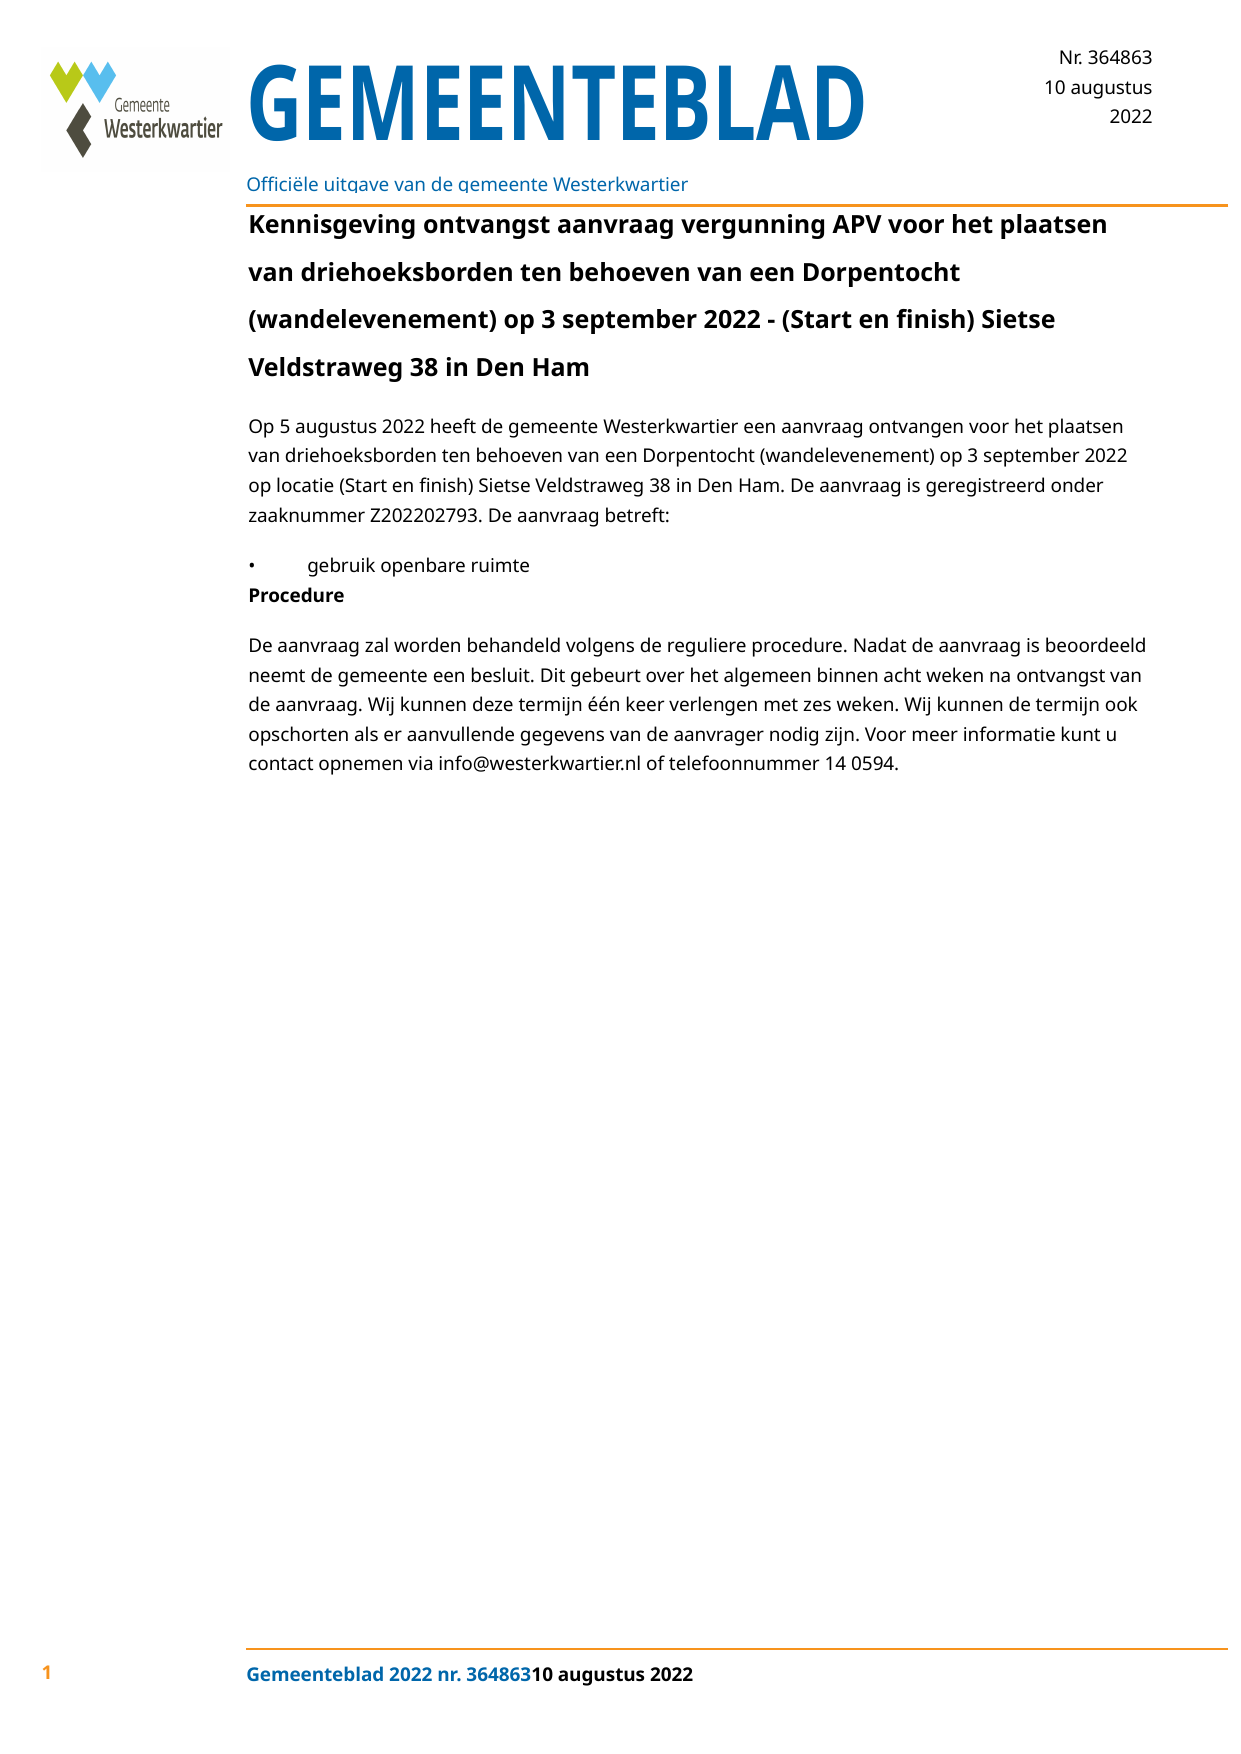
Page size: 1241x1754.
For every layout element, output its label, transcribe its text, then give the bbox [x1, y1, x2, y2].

list gebruik openbare ruimte [248, 552, 1152, 578]
picture [41, 47, 231, 172]
text Kennisgeving ontvangst aanvraag vergunning APV voor het plaatsen van driehoeksborden ten behoeven van een Dorpentocht (wandelevenement) op 3 september 2022 - (Start en finish) Sietse Veldstraweg 38 in Den Ham [248, 207, 1152, 384]
text Procedure [248, 582, 1152, 608]
text Op 5 augustus 2022 heeft de gemeente Westerkwartier een aanvraag ontvangen voor het plaatsen van driehoeksborden ten behoeven van een Dorpentocht (wandelevenement) op 3 september 2022 op locatie (Start en finish) Sietse Veldstraweg 38 in Den Ham. De aanvraag is geregistreerd onder zaaknummer Z202202793. De aanvraag betreft: [248, 413, 1152, 528]
text De aanvraag zal worden behandeld volgens de reguliere procedure. Nadat de aanvraag is beoordeeld neemt de gemeente een besluit. Dit gebeurt over het algemeen binnen acht weken na ontvangst van de aanvraag. Wij kunnen deze termijn één keer verlengen met zes weken. Wij kunnen de termijn ook opschorten als er aanvullende gegevens van de aanvrager nodig zijn. Voor meer informatie kunt u contact opnemen via info@westerkwartier.nl of telefoonnummer 14 0594. [248, 632, 1152, 776]
